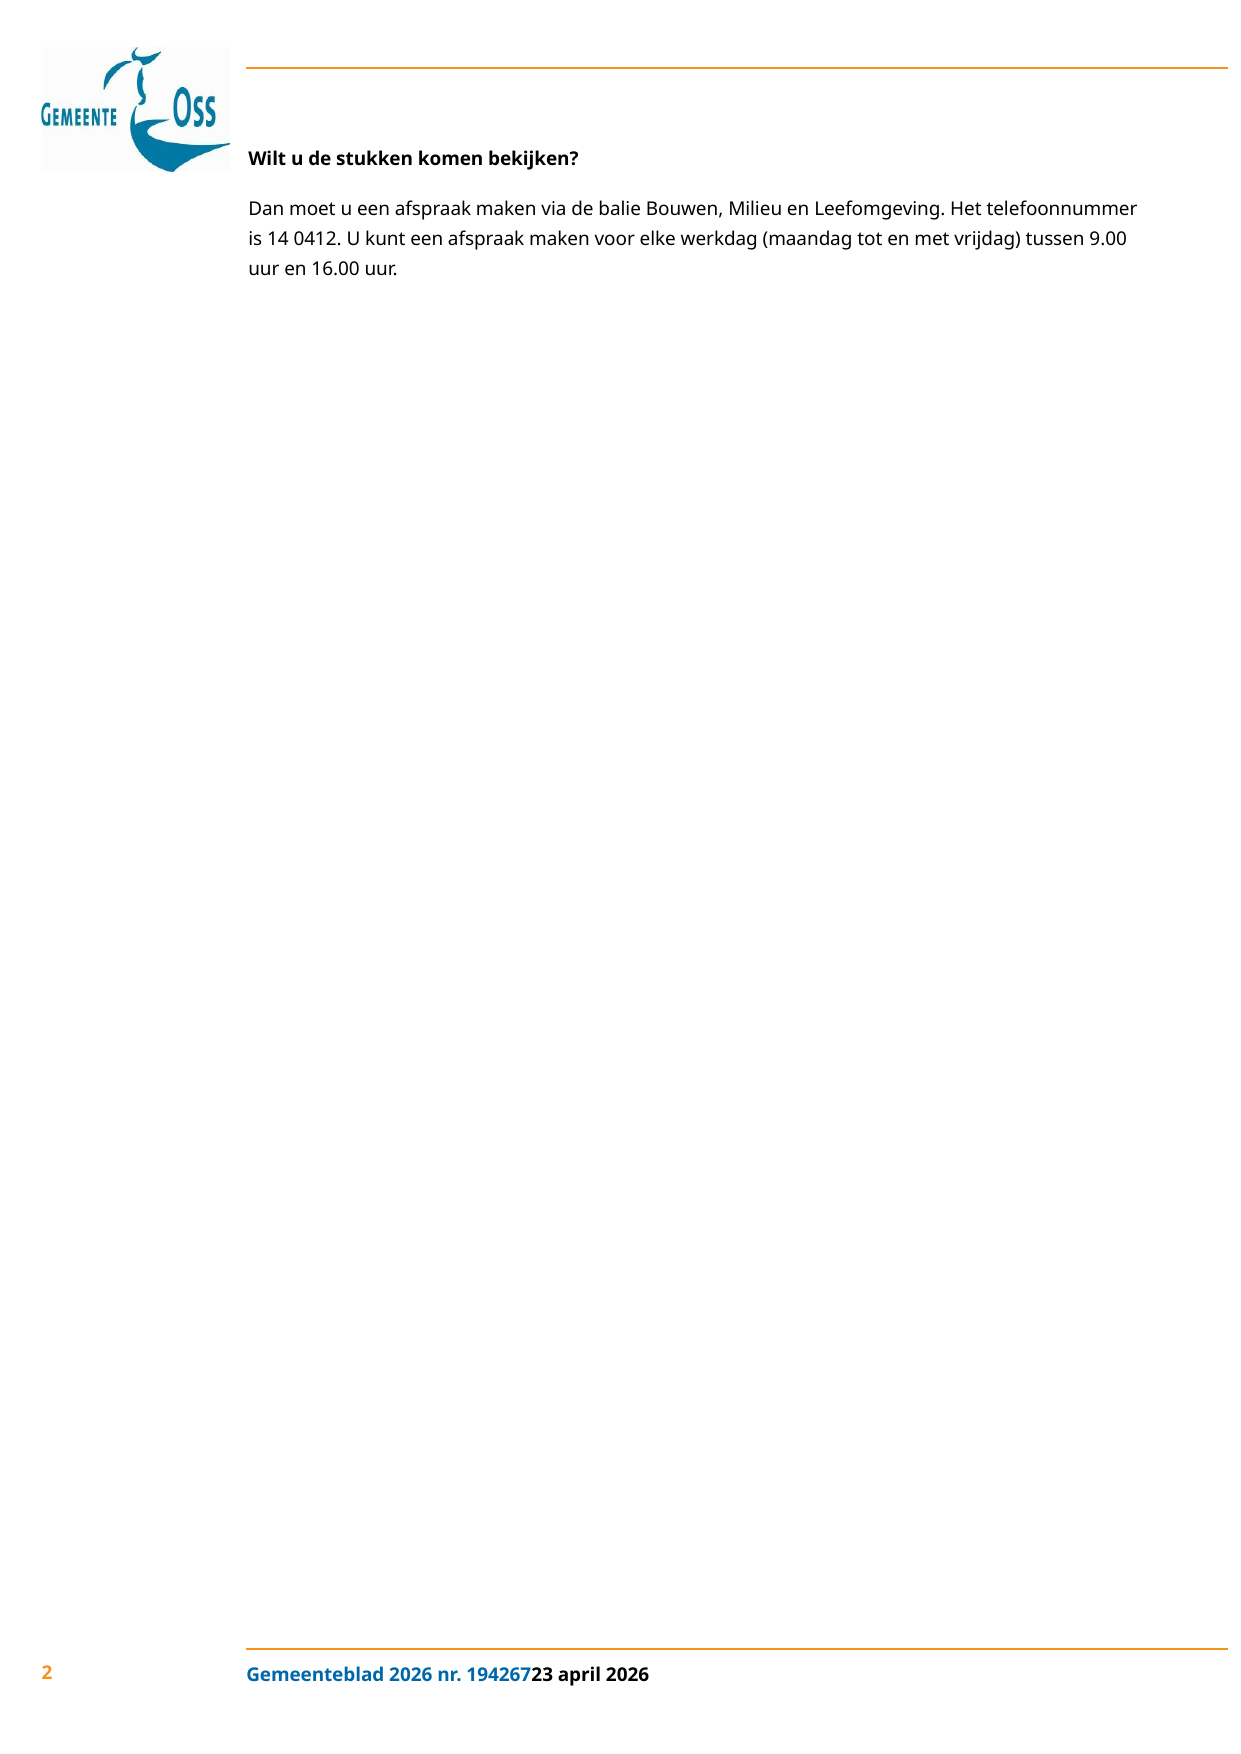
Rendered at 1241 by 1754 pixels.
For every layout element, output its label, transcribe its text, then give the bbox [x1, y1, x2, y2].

text Wilt u de stukken komen bekijken? [248, 145, 1152, 171]
picture [41, 47, 231, 172]
text Dan moet u een afspraak maken via de balie Bouwen, Milieu en Leefomgeving. Het telefoonnummer is 14 0412. U kunt een afspraak maken voor elke werkdag (maandag tot en met vrijdag) tussen 9.00 uur en 16.00 uur. [248, 196, 1152, 281]
